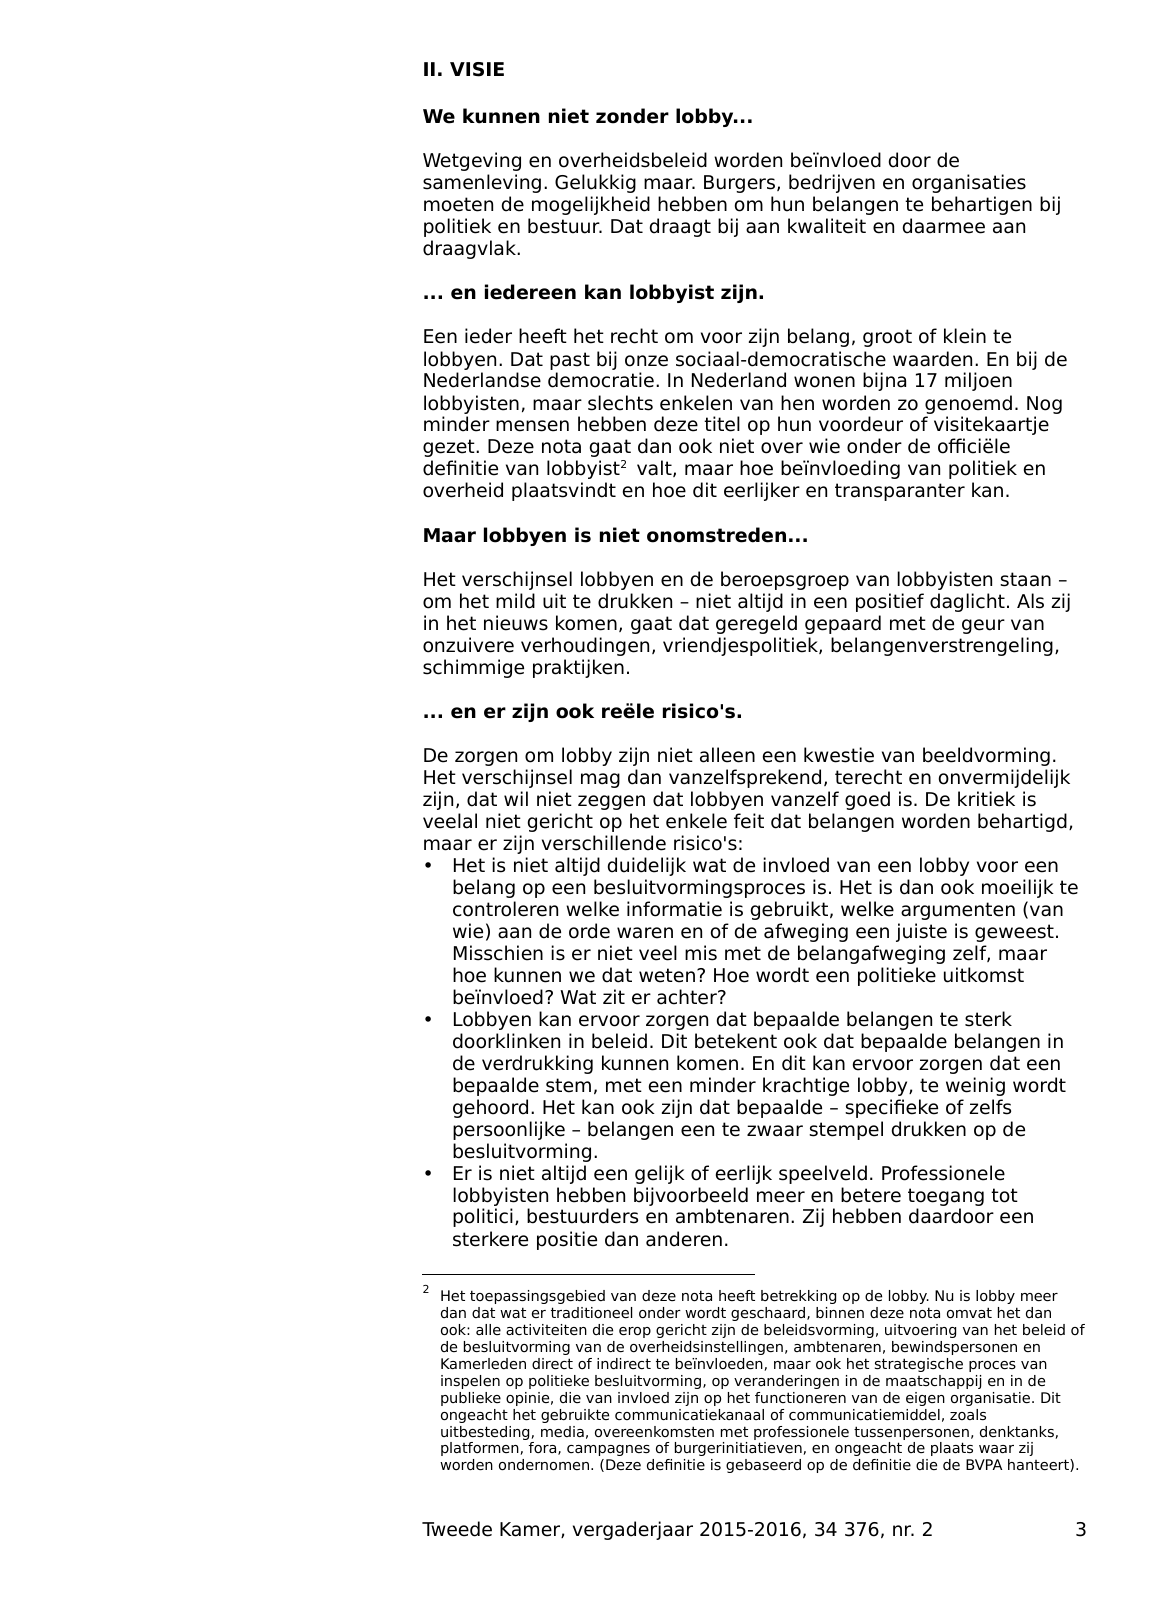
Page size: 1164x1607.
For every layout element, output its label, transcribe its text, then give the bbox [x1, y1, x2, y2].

text De zorgen om lobby zijn niet alleen een kwestie van beeldvorming. Het verschijnsel mag dan vanzelfsprekend, terecht en onvermijdelijk zijn, dat wil niet zeggen dat lobbyen vanzelf goed is. De kritiek is veelal niet gericht op het enkele feit dat belangen worden behartigd, maar er zijn verschillende risico's: [422, 745, 1087, 855]
subtitle We kunnen niet zonder lobby... [422, 106, 1087, 128]
text Het verschijnsel lobbyen en de beroepsgroep van lobbyisten staan – om het mild uit te drukken – niet altijd in een positief daglicht. Als zij in het nieuws komen, gaat dat geregeld gepaard met de geur van onzuivere verhoudingen, vriendjespolitiek, belangenverstrengeling, schimmige praktijken. [422, 569, 1087, 678]
text Het toepassingsgebied van deze nota heeft betrekking op de lobby. Nu is lobby meer dan dat wat er traditioneel onder wordt geschaard, binnen deze nota omvat het dan ook: alle activiteiten die erop gericht zijn de beleidsvorming, uitvoering van het beleid of de besluitvorming van de overheidsinstellingen, ambtenaren, bewindspersonen en Kamerleden direct of indirect te beïnvloeden, maar ook het strategische proces van inspelen op politieke besluitvorming, op veranderingen in de maatschappij en in de publieke opinie, die van invloed zijn op het functioneren van de eigen organisatie. Dit ongeacht het gebruikte communicatiekanaal of communicatiemiddel, zoals uitbesteding, media, overeenkomsten met professionele tussenpersonen, denktanks, platformen, fora, campagnes of burgerinitiatieven, en ongeacht de plaats waar zij worden ondernomen. (Deze definitie is gebaseerd op de definitie die de BVPA hanteert). [422, 1283, 1087, 1474]
text Wetgeving en overheidsbeleid worden beïnvloed door de samenleving. Gelukkig maar. Burgers, bedrijven en organisaties moeten de mogelijkheid hebben om hun belangen te behartigen bij politiek en bestuur. Dat draagt bij aan kwaliteit en daarmee aan draagvlak. [422, 150, 1087, 260]
subtitle Maar lobbyen is niet onomstreden... [422, 524, 1087, 546]
text • Er is niet altijd een gelijk of eerlijk speelveld. Professionele lobbyisten hebben bijvoorbeeld meer en betere toegang tot politici, bestuurders en ambtenaren. Zij hebben daardoor een sterkere positie dan anderen. [422, 1162, 1087, 1250]
subtitle ... en iedereen kan lobbyist zijn. [422, 282, 1087, 304]
text • Het is niet altijd duidelijk wat de invloed van een lobby voor een belang op een besluitvormingsproces is. Het is dan ook moeilijk te controleren welke informatie is gebruikt, welke argumenten (van wie) aan de orde waren en of de afweging een juiste is geweest. Misschien is er niet veel mis met de belangafweging zelf, maar hoe kunnen we dat weten? Hoe wordt een politieke uitkomst beïnvloed? Wat zit er achter? [422, 855, 1087, 1009]
subtitle II. VISIE [422, 59, 1087, 81]
subtitle ... en er zijn ook reële risico's. [422, 701, 1087, 723]
text • Lobbyen kan ervoor zorgen dat bepaalde belangen te sterk doorklinken in beleid. Dit betekent ook dat bepaalde belangen in de verdrukking kunnen komen. En dit kan ervoor zorgen dat een bepaalde stem, met een minder krachtige lobby, te weinig wordt gehoord. Het kan ook zijn dat bepaalde – specifieke of zelfs persoonlijke – belangen een te zwaar stempel drukken op de besluitvorming. [422, 1009, 1087, 1162]
text Een ieder heeft het recht om voor zijn belang, groot of klein te lobbyen. Dat past bij onze sociaal-democratische waarden. En bij de Nederlandse democratie. In Nederland wonen bijna 17 miljoen lobbyisten, maar slechts enkelen van hen worden zo genoemd. Nog minder mensen hebben deze titel op hun voordeur of visitekaartje gezet. Deze nota gaat dan ook niet over wie onder de officiële definitie van lobbyist valt, maar hoe beïnvloeding van politiek en overheid plaatsvindt en hoe dit eerlijker en transparanter kan. [422, 326, 1087, 502]
